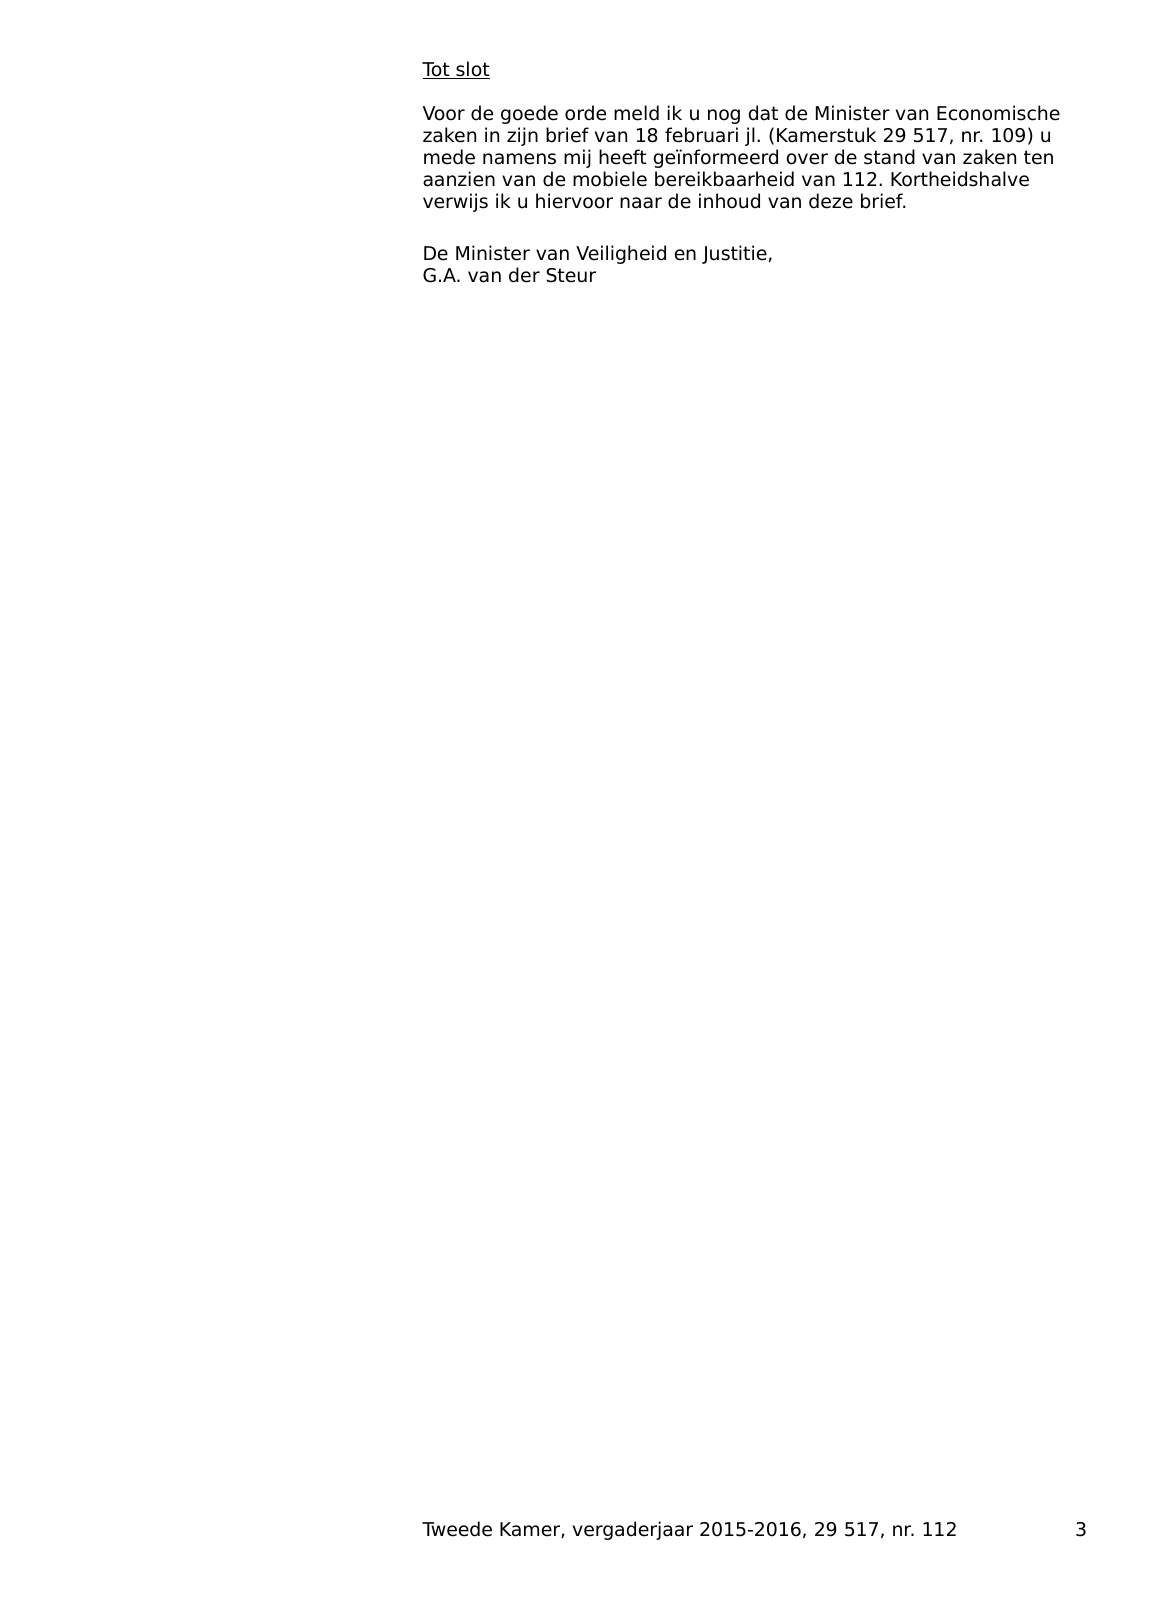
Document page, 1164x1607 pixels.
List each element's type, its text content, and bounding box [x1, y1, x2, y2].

subtitle Tot slot [422, 59, 1087, 81]
text Voor de goede orde meld ik u nog dat de Minister van Economische zaken in zijn brief van 18 februari jl. (Kamerstuk 29 517, nr. 109) u mede namens mij heeft geïnformeerd over de stand van zaken ten aanzien van de mobiele bereikbaarheid van 112. Kortheidshalve verwijs ik u hiervoor naar de inhoud van deze brief. [422, 103, 1087, 213]
text De Minister van Veiligheid en Justitie, G.A. van der Steur [422, 243, 1087, 287]
